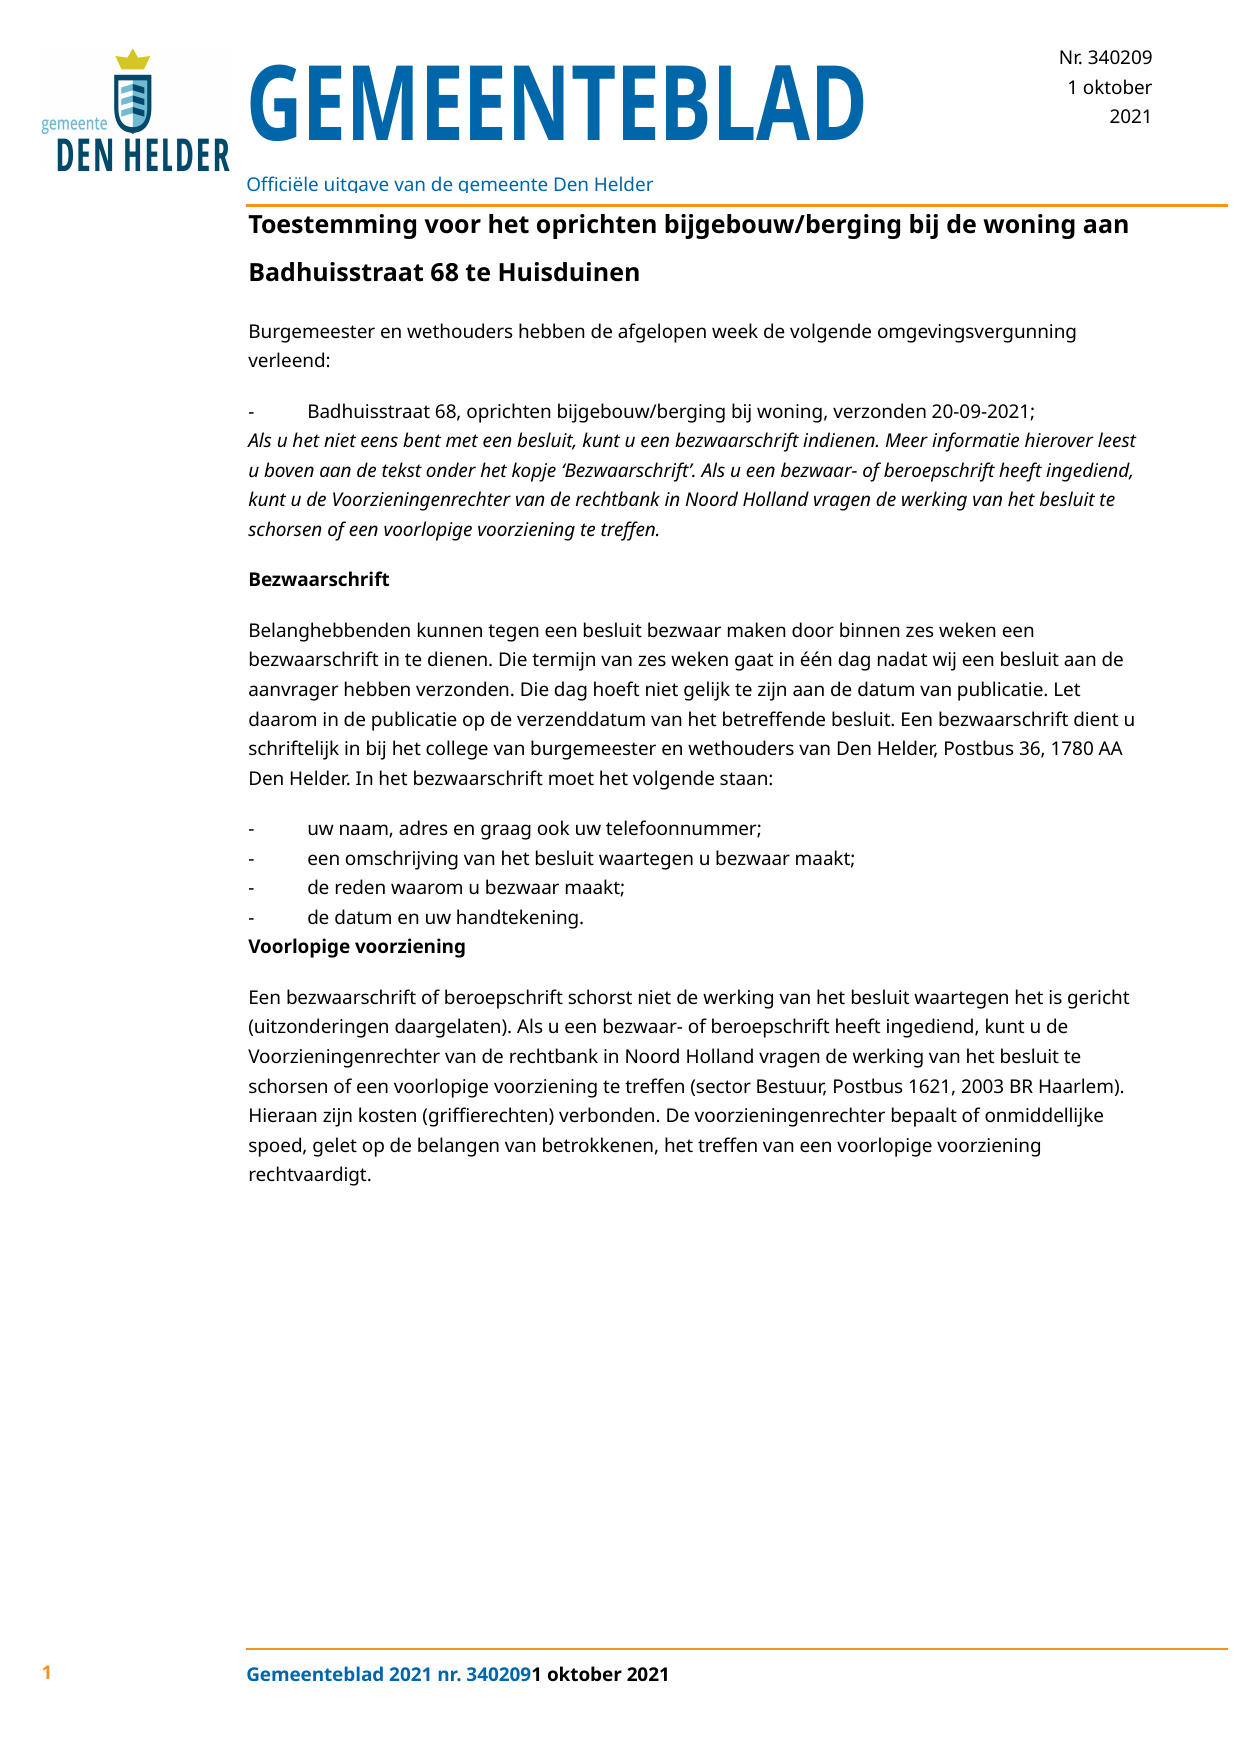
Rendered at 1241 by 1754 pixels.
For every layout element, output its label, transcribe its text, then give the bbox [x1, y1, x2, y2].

picture [41, 47, 231, 172]
text Toestemming voor het oprichten bijgebouw/berging bij de woning aan Badhuisstraat 68 te Huisduinen [248, 207, 1152, 288]
text Als u het niet eens bent met een besluit, kunt u een bezwaarschrift indienen. Meer informatie hierover leest u boven aan de tekst onder het kopje ‘Bezwaarschrift’. Als u een bezwaar- of beroepschrift heeft ingediend, kunt u de Voorzieningenrechter van de rechtbank in Noord Holland vragen de werking van het besluit te schorsen of een voorlopige voorziening te treffen. [248, 427, 1152, 542]
picture [63, 144, 68, 165]
text Bezwaarschrift [248, 567, 1152, 592]
list de datum en uw handtekening. [248, 904, 1152, 930]
picture [220, 160, 224, 172]
list Badhuisstraat 68, oprichten bijgebouw/berging bij woning, verzonden 20-09-2021; [248, 398, 1152, 424]
picture [130, 157, 135, 172]
text Een bezwaarschrift of beroepschrift schorst niet de werking van het besluit waartegen het is gericht (uitzonderingen daargelaten). Als u een bezwaar- of beroepschrift heeft ingediend, kunt u de Voorzieningenrechter van de rechtbank in Noord Holland vragen de werking van het besluit te schorsen of een voorlopige voorziening te treffen (sector Bestuur, Postbus 1621, 2003 BR Haarlem). Hieraan zijn kosten (griffierechten) verbonden. De voorzieningenrechter bepaalt of onmiddellijke spoed, gelet op de belangen van betrokkenen, het treffen van een voorlopige voorziening rechtvaardigt. [248, 984, 1152, 1187]
picture [182, 144, 187, 165]
text Voorlopige voorziening [248, 934, 1152, 959]
text Belanghebbenden kunnen tegen een besluit bezwaar maken door binnen zes weken een bezwaarschrift in te dienen. Die termijn van zes weken gaat in één dag nadat wij een besluit aan de aanvrager hebben verzonden. Die dag hoeft niet gelijk te zijn aan de datum van publicatie. Let daarom in de publicatie op de verzenddatum van het betreffende besluit. Een bezwaarschrift dient u schriftelijk in bij het college van burgemeester en wethouders van Den Helder, Postbus 36, 1780 AA Den Helder. In het bezwaarschrift moet het volgende staan: [248, 617, 1152, 791]
text Burgemeester en wethouders hebben de afgelopen week de volgende omgevingsvergunning verleend: [248, 318, 1152, 373]
list de reden waarom u bezwaar maakt; [248, 874, 1152, 900]
list een omschrijving van het besluit waartegen u bezwaar maakt; [248, 845, 1152, 871]
list uw naam, adres en graag ook uw telefoonnummer; [248, 815, 1152, 841]
picture [100, 154, 106, 172]
